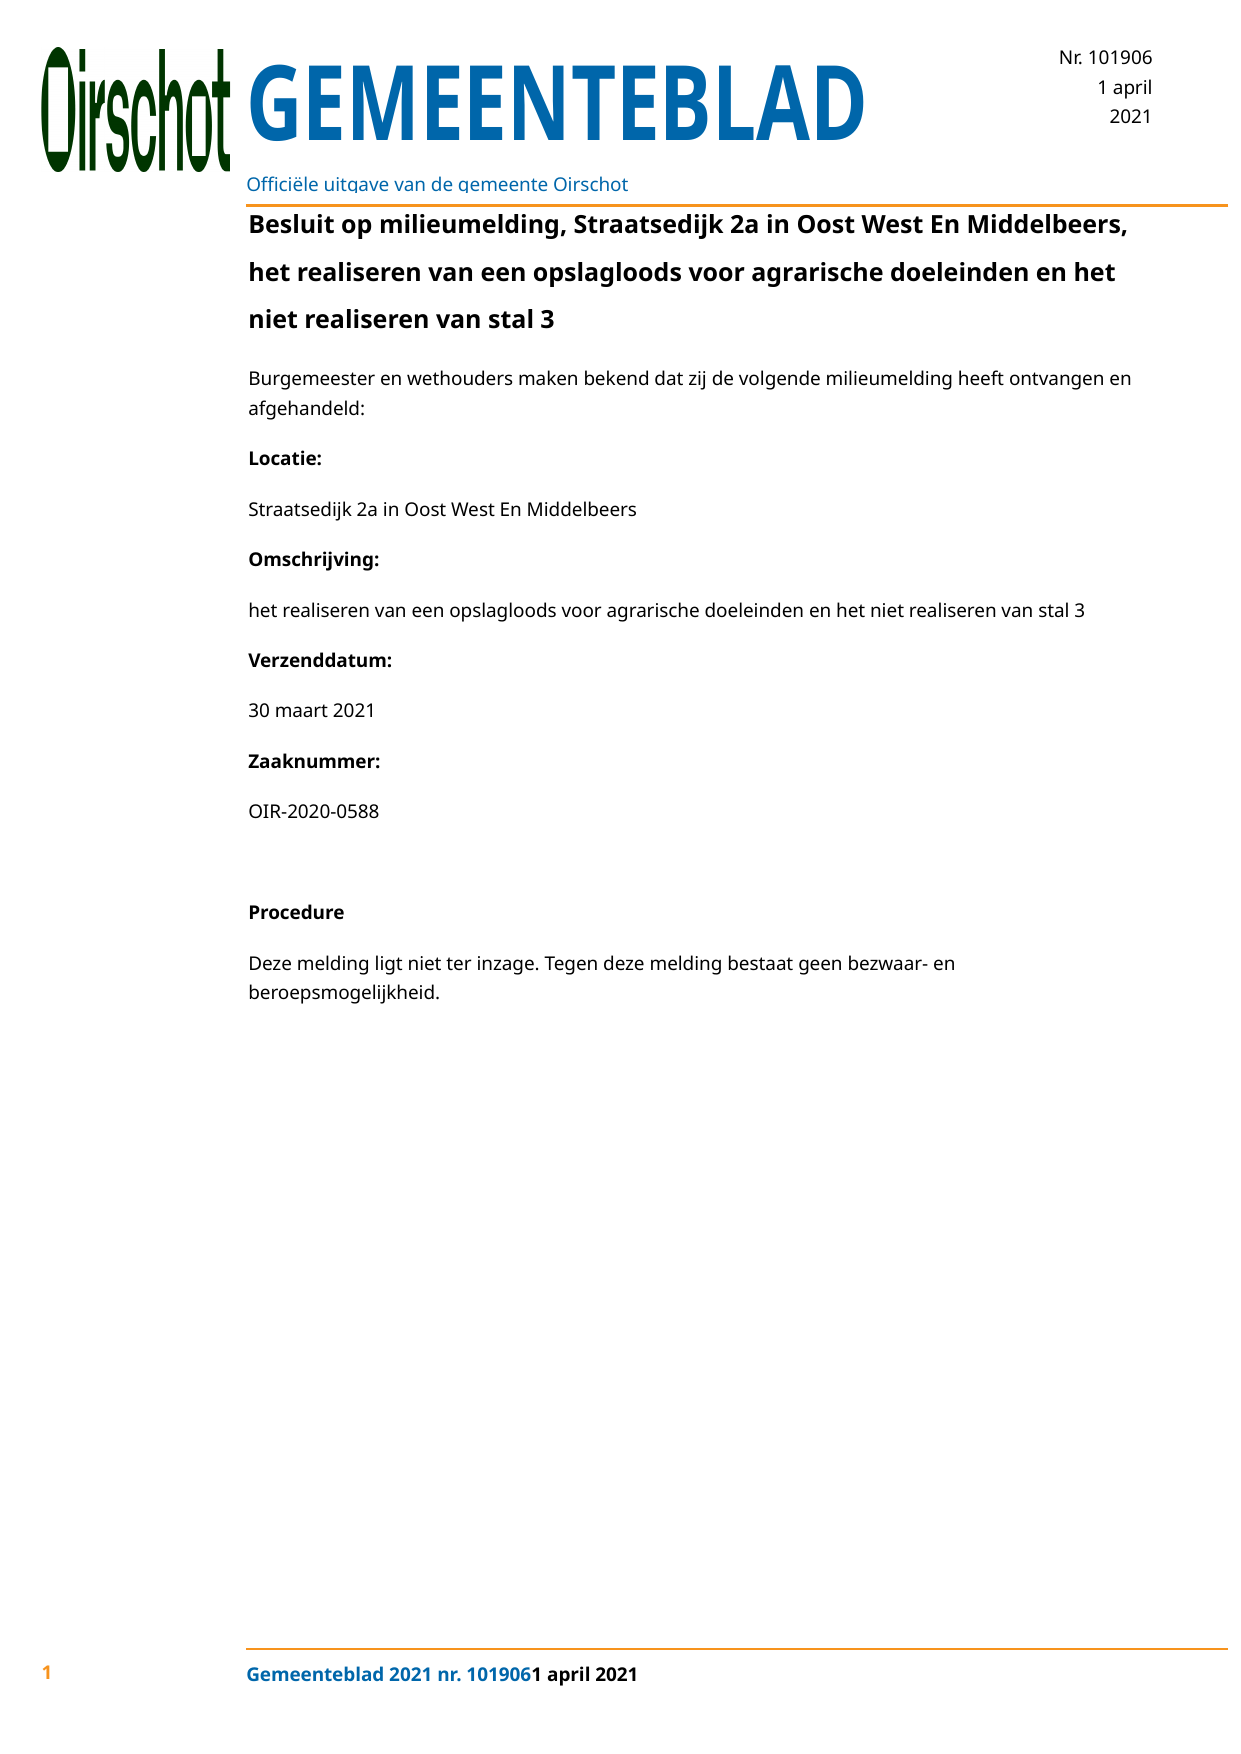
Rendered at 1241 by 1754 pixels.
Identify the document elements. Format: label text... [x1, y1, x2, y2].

text Verzenddatum: [248, 647, 1152, 673]
text Straatsedijk 2a in Oost West En Middelbeers [248, 496, 1152, 522]
text Locatie: [248, 446, 1152, 471]
text Procedure [248, 899, 1152, 925]
text Deze melding ligt niet ter inzage. Tegen deze melding bestaat geen bezwaar- en beroepsmogelijkheid. [248, 950, 1152, 1005]
text Burgemeester en wethouders maken bekend dat zij de volgende milieumelding heeft ontvangen en afgehandeld: [248, 366, 1152, 421]
text Besluit op milieumelding, Straatsedijk 2a in Oost West En Middelbeers, het realiseren van een opslagloods voor agrarische doeleinden en het niet realiseren van stal 3 [248, 207, 1152, 336]
text 30 maart 2021 [248, 698, 1152, 723]
picture [41, 47, 231, 172]
text OIR-2020-0588 [248, 798, 1152, 824]
text Zaaknummer: [248, 748, 1152, 774]
text het realiseren van een opslagloods voor agrarische doeleinden en het niet realiseren van stal 3 [248, 597, 1152, 622]
text Omschrijving: [248, 546, 1152, 572]
